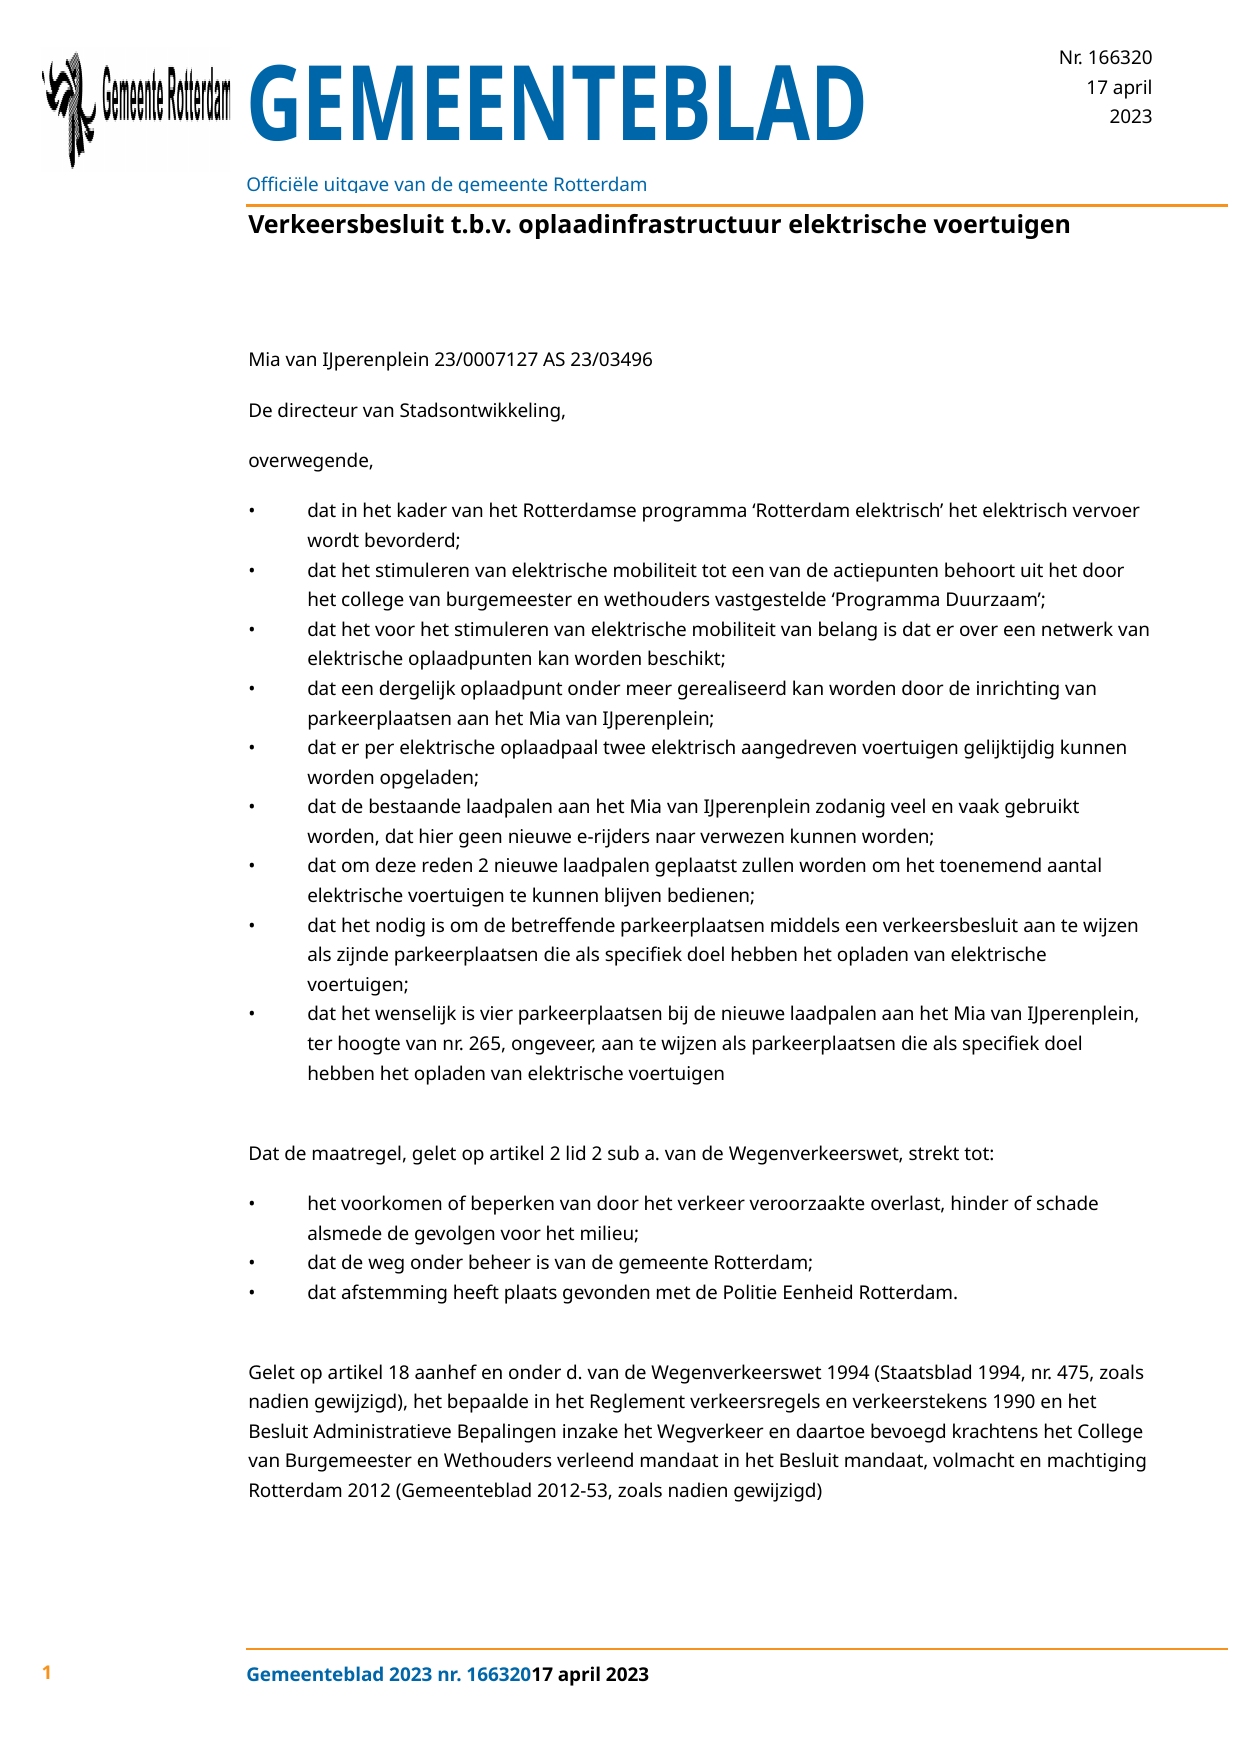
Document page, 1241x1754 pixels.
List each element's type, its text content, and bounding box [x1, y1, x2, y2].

list dat het voor het stimuleren van elektrische mobiliteit van belang is dat er over een netwerk van elektrische oplaadpunten kan worden beschikt; [248, 616, 1152, 671]
text Mia van IJperenplein 23/0007127 AS 23/03496 [248, 346, 1152, 372]
list dat het stimuleren van elektrische mobiliteit tot een van de actiepunten behoort uit het door het college van burgemeester en wethouders vastgestelde ‘Programma Duurzaam’; [248, 557, 1152, 612]
list dat de weg onder beheer is van de gemeente Rotterdam; [248, 1249, 1152, 1275]
list dat het wenselijk is vier parkeerplaatsen bij de nieuwe laadpalen aan het Mia van IJperenplein, ter hoogte van nr. 265, ongeveer, aan te wijzen als parkeerplaatsen die als specifiek doel hebben het opladen van elektrische voertuigen [248, 1001, 1152, 1086]
text Dat de maatregel, gelet op artikel 2 lid 2 sub a. van de Wegenverkeerswet, strekt tot: [248, 1140, 1152, 1166]
list dat een dergelijk oplaadpunt onder meer gerealiseerd kan worden door de inrichting van parkeerplaatsen aan het Mia van IJperenplein; [248, 675, 1152, 731]
text overwegende, [248, 447, 1152, 473]
list dat in het kader van het Rotterdamse programma ‘Rotterdam elektrisch’ het elektrisch vervoer wordt bevorderd; [248, 498, 1152, 553]
list het voorkomen of beperken van door het verkeer veroorzaakte overlast, hinder of schade alsmede de gevolgen voor het milieu; [248, 1190, 1152, 1246]
list dat het nodig is om de betreffende parkeerplaatsen middels een verkeersbesluit aan te wijzen als zijnde parkeerplaatsen die als specifiek doel hebben het opladen van elektrische voertuigen; [248, 912, 1152, 997]
list dat er per elektrische oplaadpaal twee elektrisch aangedreven voertuigen gelijktijdig kunnen worden opgeladen; [248, 734, 1152, 790]
text De directeur van Stadsontwikkeling, [248, 397, 1152, 423]
picture [41, 47, 231, 172]
list dat de bestaande laadpalen aan het Mia van IJperenplein zodanig veel en vaak gebruikt worden, dat hier geen nieuwe e-rijders naar verwezen kunnen worden; [248, 793, 1152, 849]
list dat om deze reden 2 nieuwe laadpalen geplaatst zullen worden om het toenemend aantal elektrische voertuigen te kunnen blijven bedienen; [248, 853, 1152, 908]
text Verkeersbesluit t.b.v. oplaadinfrastructuur elektrische voertuigen [248, 207, 1152, 241]
list dat afstemming heeft plaats gevonden met de Politie Eenheid Rotterdam. [248, 1279, 1152, 1305]
text Gelet op artikel 18 aanhef en onder d. van de Wegenverkeerswet 1994 (Staatsblad 1994, nr. 475, zoals nadien gewijzigd), het bepaalde in het Reglement verkeersregels en verkeerstekens 1990 en het Besluit Administratieve Bepalingen inzake het Wegverkeer en daartoe bevoegd krachtens het College van Burgemeester en Wethouders verleend mandaat in het Besluit mandaat, volmacht en machtiging Rotterdam 2012 (Gemeenteblad 2012-53, zoals nadien gewijzigd) [248, 1359, 1152, 1503]
